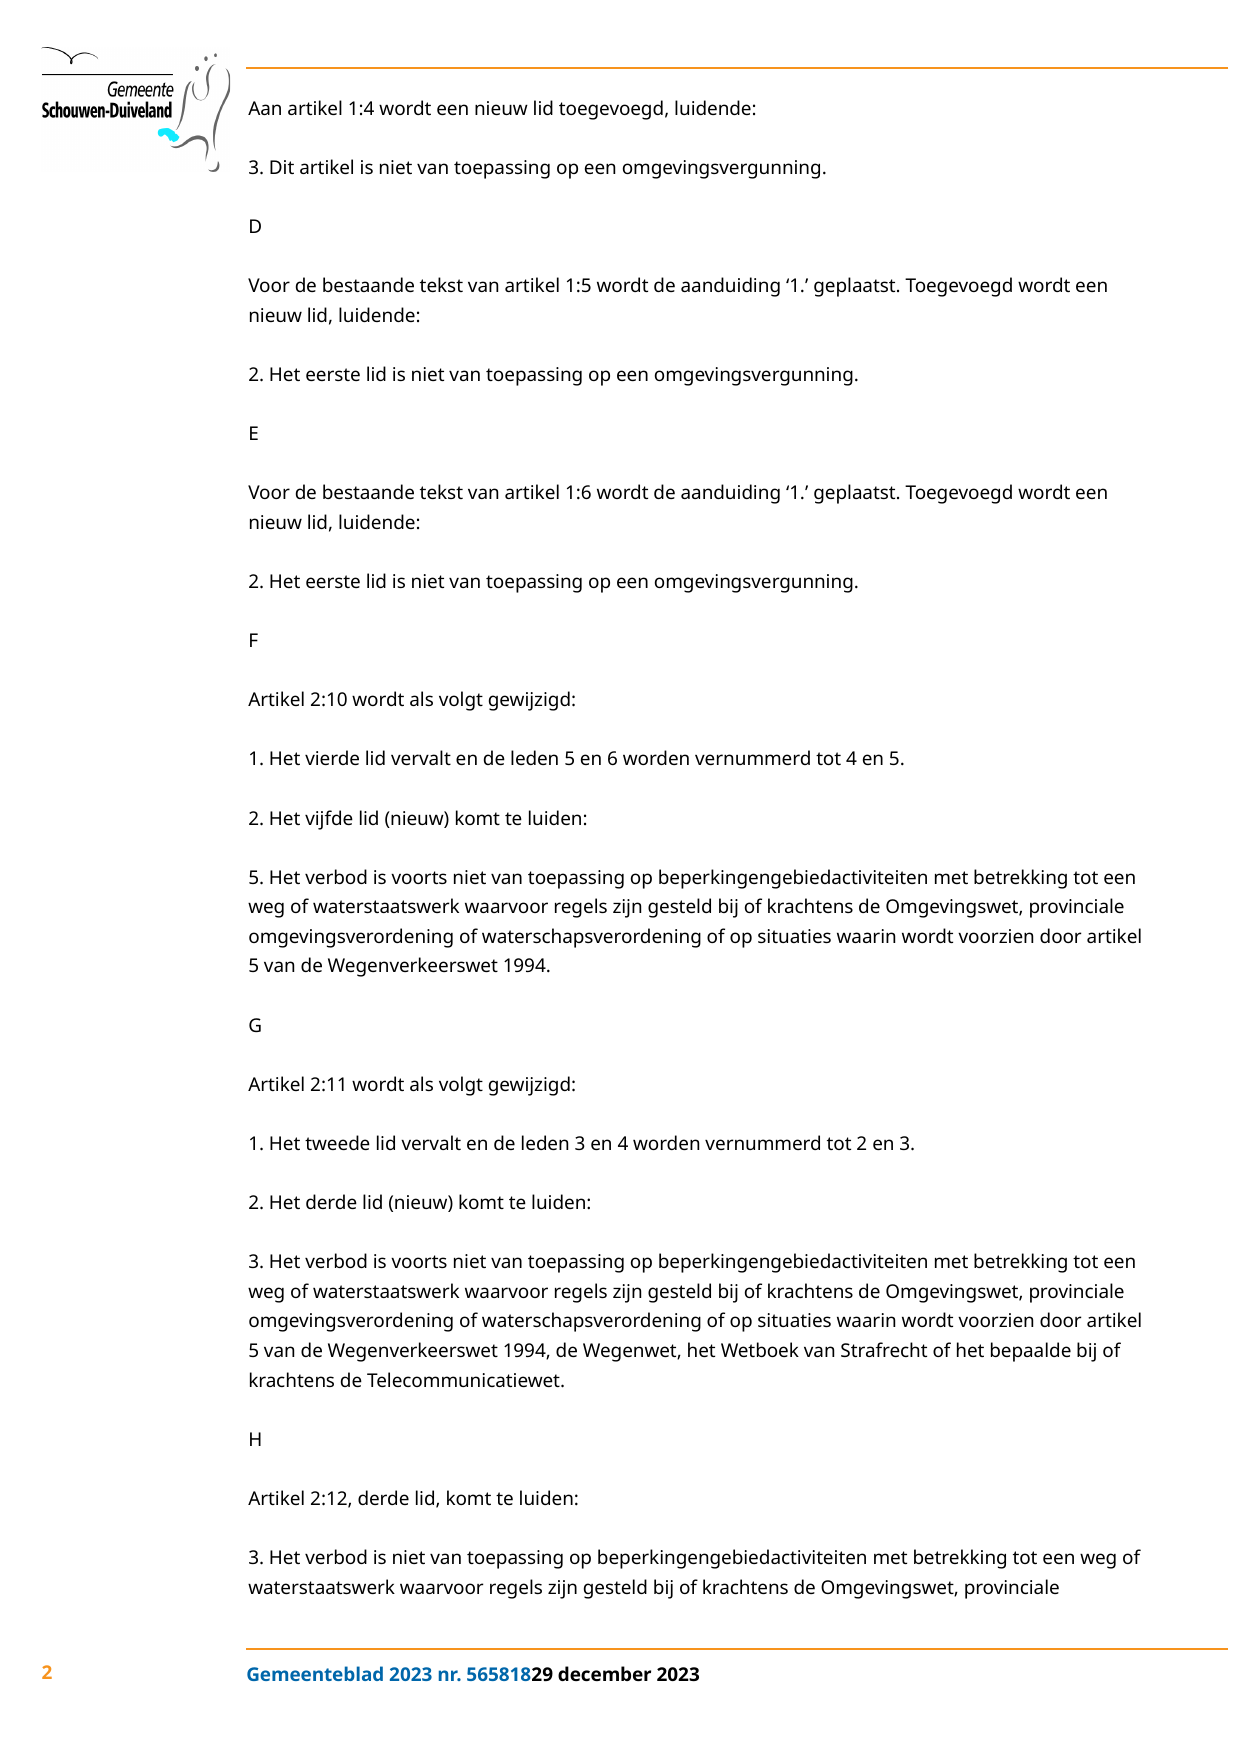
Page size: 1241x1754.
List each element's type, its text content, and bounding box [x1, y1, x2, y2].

text 1. Het vierde lid vervalt en de leden 5 en 6 worden vernummerd tot 4 en 5. [248, 746, 1152, 771]
text 1. Het tweede lid vervalt en de leden 3 en 4 worden vernummerd tot 2 en 3. [248, 1130, 1152, 1156]
text Voor de bestaande tekst van artikel 1:6 wordt de aanduiding ‘1.’ geplaatst. Toegevoegd wordt een nieuw lid, luidende: [248, 479, 1152, 535]
text G [248, 1012, 1152, 1038]
text D [248, 213, 1152, 239]
text Artikel 2:10 wordt als volgt gewijzigd: [248, 686, 1152, 712]
text F [248, 627, 1152, 653]
text H [248, 1426, 1152, 1452]
text E [248, 420, 1152, 446]
text 3. Het verbod is niet van toepassing op beperkingengebiedactiviteiten met betrekking tot een weg of waterstaatswerk waarvoor regels zijn gesteld bij of krachtens de Omgevingswet, provinciale [248, 1544, 1152, 1600]
text Aan artikel 1:4 wordt een nieuw lid toegevoegd, luidende: [248, 95, 1152, 121]
text 5. Het verbod is voorts niet van toepassing op beperkingengebiedactiviteiten met betrekking tot een weg of waterstaatswerk waarvoor regels zijn gesteld bij of krachtens de Omgevingswet, provinciale omgevingsverordening of waterschapsverordening of op situaties waarin wordt voorzien door artikel 5 van de Wegenverkeerswet 1994. [248, 864, 1152, 978]
text Artikel 2:12, derde lid, komt te luiden: [248, 1485, 1152, 1511]
text Voor de bestaande tekst van artikel 1:5 wordt de aanduiding ‘1.’ geplaatst. Toegevoegd wordt een nieuw lid, luidende: [248, 272, 1152, 328]
picture [41, 47, 231, 172]
text 3. Dit artikel is niet van toepassing op een omgevingsvergunning. [248, 154, 1152, 180]
text 3. Het verbod is voorts niet van toepassing op beperkingengebiedactiviteiten met betrekking tot een weg of waterstaatswerk waarvoor regels zijn gesteld bij of krachtens de Omgevingswet, provinciale omgevingsverordening of waterschapsverordening of op situaties waarin wordt voorzien door artikel 5 van de Wegenverkeerswet 1994, de Wegenwet, het Wetboek van Strafrecht of het bepaalde bij of krachtens de Telecommunicatiewet. [248, 1248, 1152, 1393]
text 2. Het vijfde lid (nieuw) komt te luiden: [248, 805, 1152, 831]
text 2. Het eerste lid is niet van toepassing op een omgevingsvergunning. [248, 568, 1152, 594]
text 2. Het derde lid (nieuw) komt te luiden: [248, 1189, 1152, 1215]
text Artikel 2:11 wordt als volgt gewijzigd: [248, 1071, 1152, 1097]
text 2. Het eerste lid is niet van toepassing op een omgevingsvergunning. [248, 361, 1152, 387]
